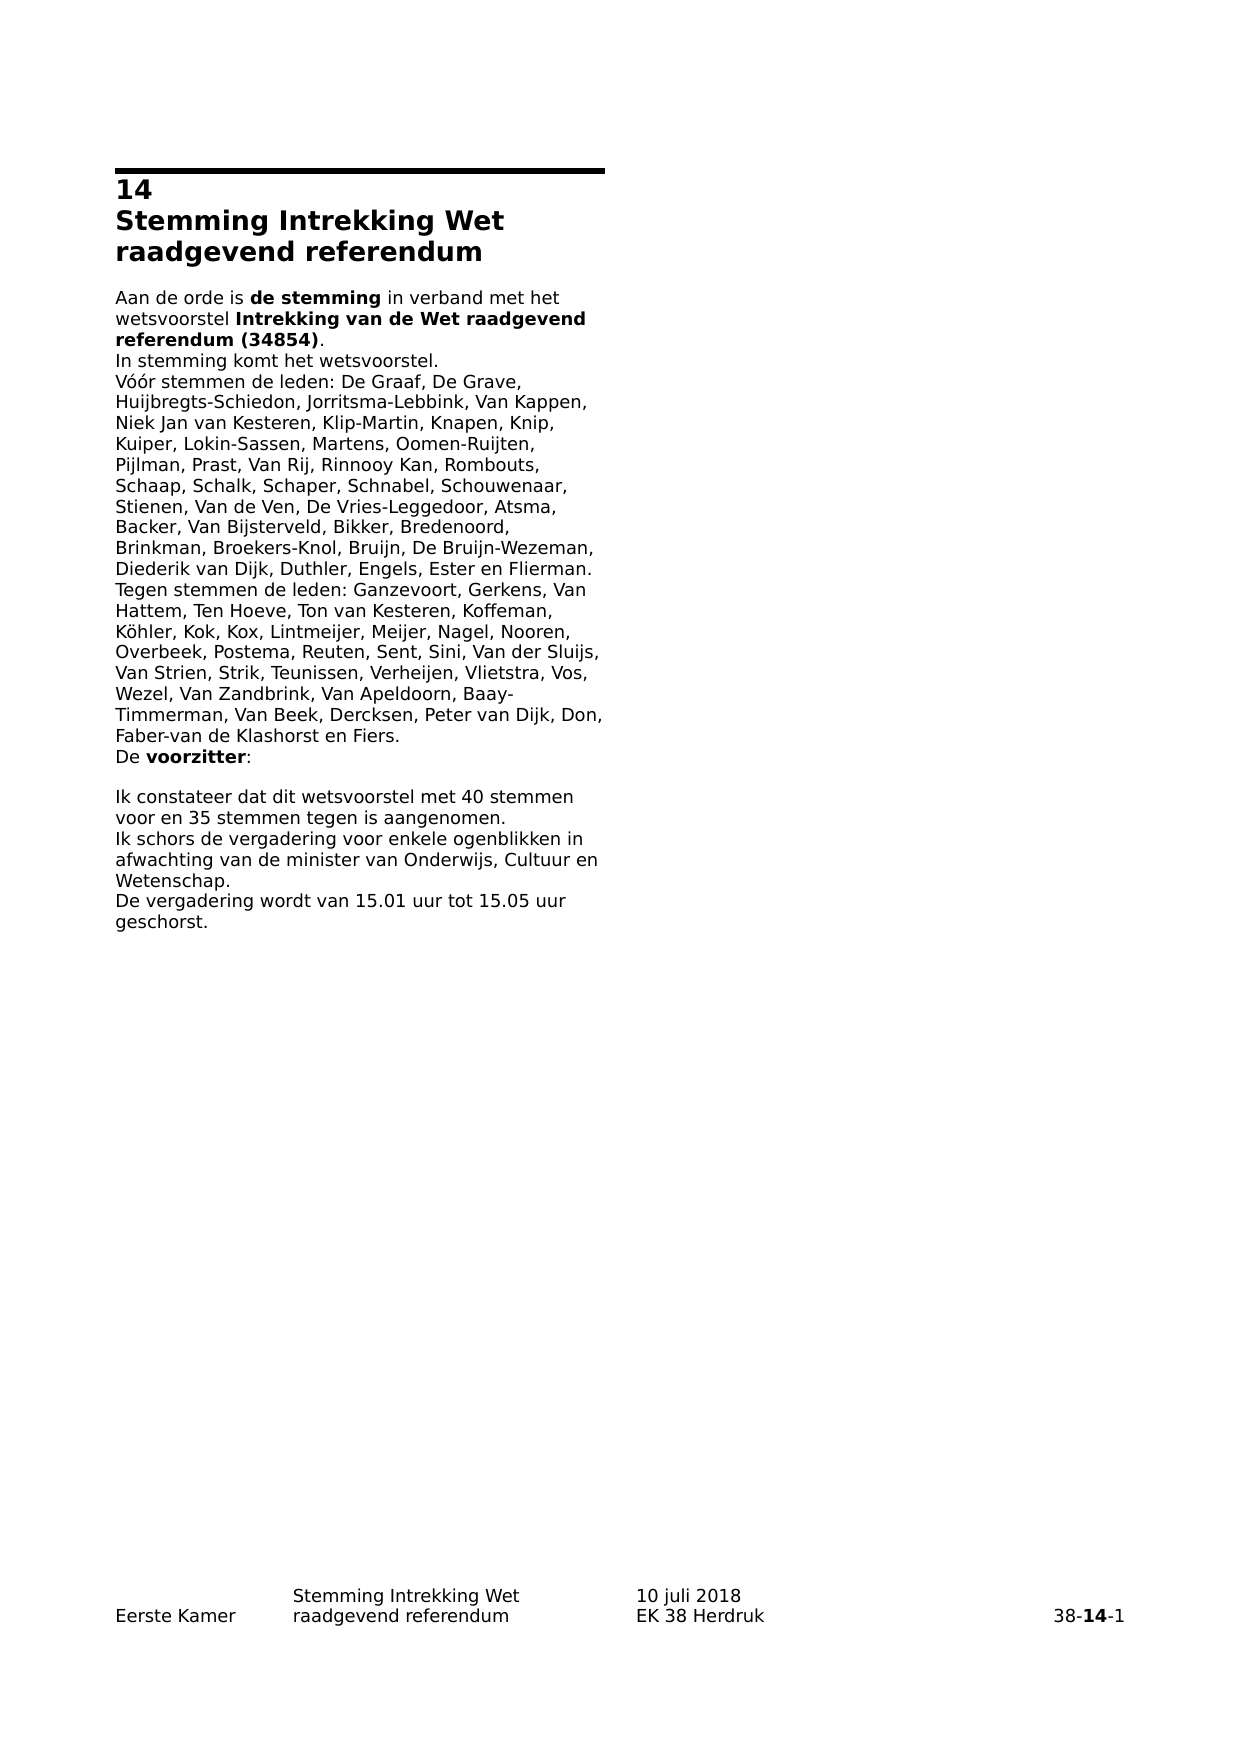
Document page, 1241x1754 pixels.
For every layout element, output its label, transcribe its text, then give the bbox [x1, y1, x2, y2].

title 14 Stemming Intrekking Wet raadgevend referendum [115, 174, 605, 268]
text Tegen stemmen de leden: Ganzevoort, Gerkens, Van Hattem, Ten Hoeve, Ton van Kesteren, Koffeman, Köhler, Kok, Kox, Lintmeijer, Meijer, Nagel, Nooren, Overbeek, Postema, Reuten, Sent, Sini, Van der Sluijs, Van Strien, Strik, Teunissen, Verheijen, Vlietstra, Vos, Wezel, Van Zandbrink, Van Apeldoorn, Baay-Timmerman, Van Beek, Dercksen, Peter van Dijk, Don, Faber-van de Klashorst en Fiers. [115, 580, 605, 746]
text De voorzitter: [115, 746, 605, 767]
text Aan de orde is de stemming in verband met het wetsvoorstel Intrekking van de Wet raadgevend referendum (34854). [115, 288, 605, 351]
text In stemming komt het wetsvoorstel. [115, 351, 605, 371]
text Ik constateer dat dit wetsvoorstel met 40 stemmen voor en 35 stemmen tegen is aangenomen. [115, 787, 605, 829]
text De vergadering wordt van 15.01 uur tot 15.05 uur geschorst. [115, 891, 605, 933]
text Ik schors de vergadering voor enkele ogenblikken in afwachting van de minister van Onderwijs, Cultuur en Wetenschap. [115, 829, 605, 891]
text Vóór stemmen de leden: De Graaf, De Grave, Huijbregts-Schiedon, Jorritsma-Lebbink, Van Kappen, Niek Jan van Kesteren, Klip-Martin, Knapen, Knip, Kuiper, Lokin-Sassen, Martens, Oomen-Ruijten, Pijlman, Prast, Van Rij, Rinnooy Kan, Rombouts, Schaap, Schalk, Schaper, Schnabel, Schouwenaar, Stienen, Van de Ven, De Vries-Leggedoor, Atsma, Backer, Van Bijsterveld, Bikker, Bredenoord, Brinkman, Broekers-Knol, Bruijn, De Bruijn-Wezeman, Diederik van Dijk, Duthler, Engels, Ester en Flierman. [115, 371, 605, 580]
